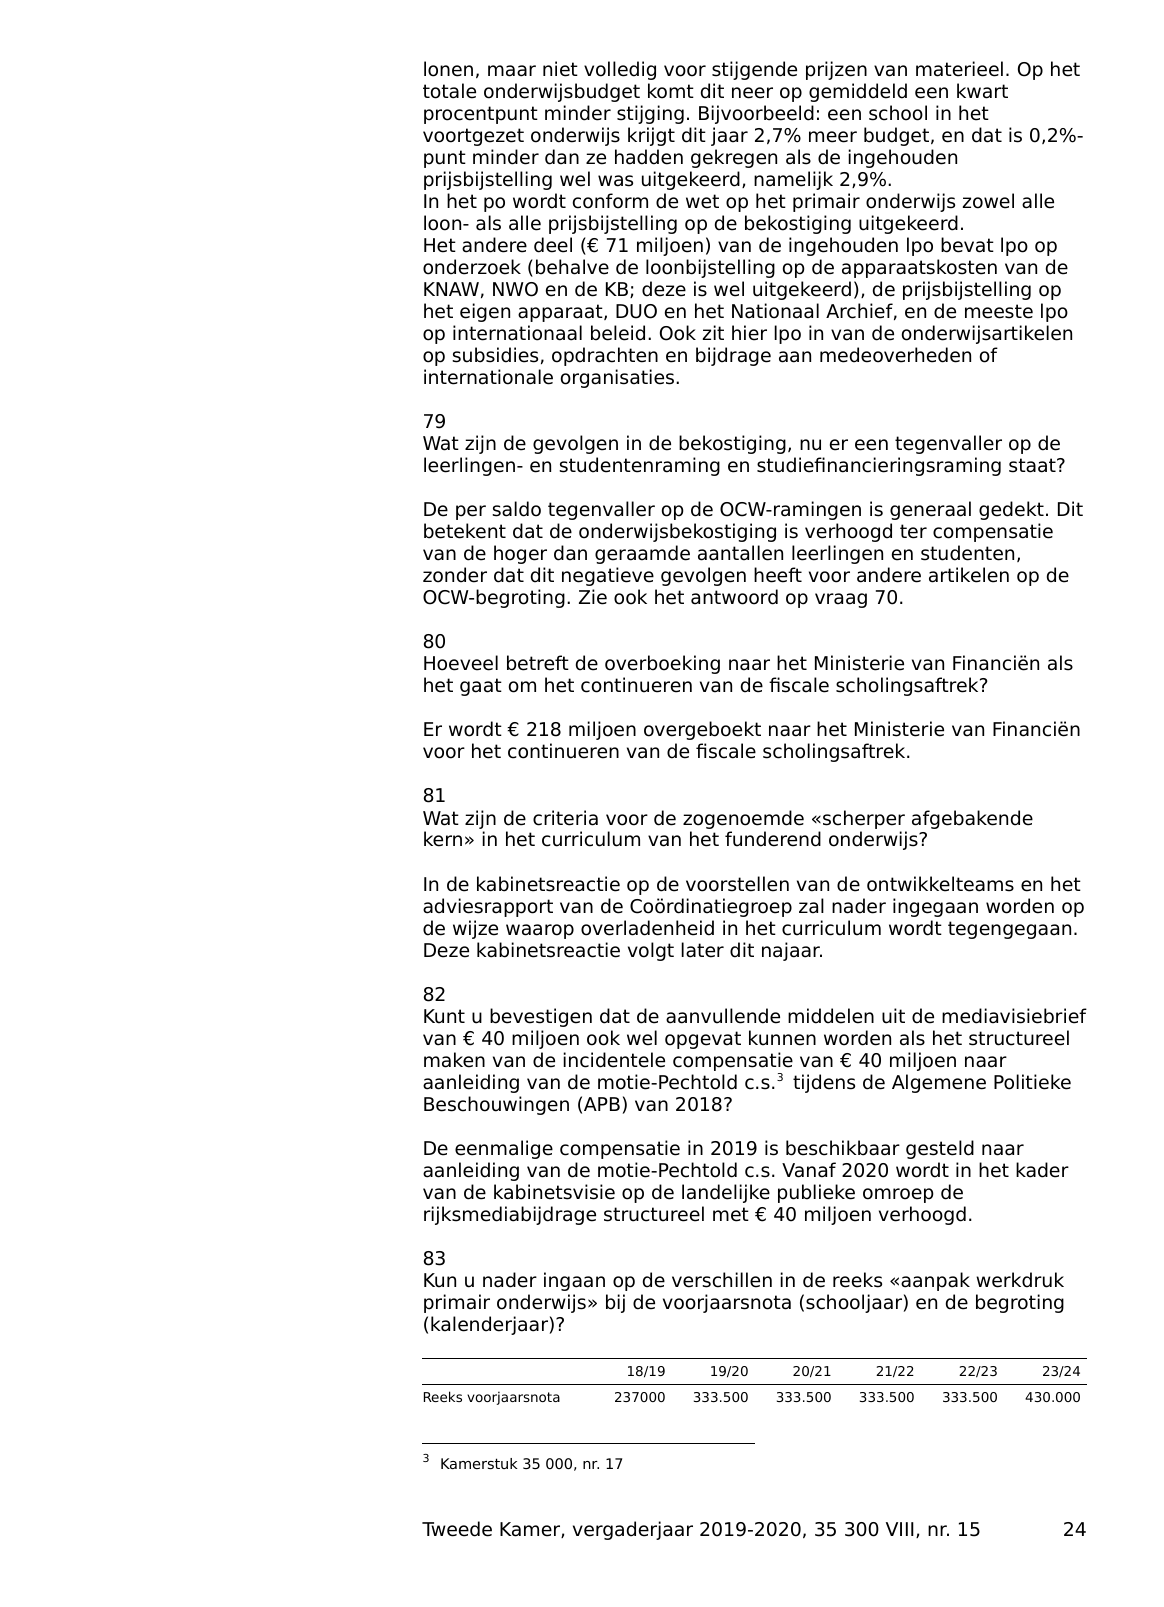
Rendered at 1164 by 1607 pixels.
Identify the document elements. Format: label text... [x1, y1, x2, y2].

table_cell 237000 [588, 1385, 671, 1405]
table_cell Reeks voorjaarsnota [422, 1385, 588, 1405]
table_header 22/23 [920, 1359, 1003, 1384]
text Wat zijn de gevolgen in de bekostiging, nu er een tegenvaller op de leerlingen- en studentenraming en studiefinancieringsraming staat? [422, 433, 1087, 477]
text Het andere deel (€ 71 miljoen) van de ingehouden lpo bevat lpo op onderzoek (behalve de loonbijstelling op de apparaatskosten van de KNAW, NWO en de KB; deze is wel uitgekeerd), de prijsbijstelling op het eigen apparaat, DUO en het Nationaal Archief, en de meeste lpo op internationaal beleid. Ook zit hier lpo in van de onderwijsartikelen op subsidies, opdrachten en bijdrage aan medeoverheden of internationale organisaties. [422, 235, 1087, 389]
table_cell 333.500 [754, 1385, 837, 1405]
table_header 19/20 [671, 1359, 754, 1384]
text De eenmalige compensatie in 2019 is beschikbaar gesteld naar aanleiding van de motie-Pechtold c.s. Vanaf 2020 wordt in het kader van de kabinetsvisie op de landelijke publieke omroep de rijksmediabijdrage structureel met € 40 miljoen verhoogd. [422, 1138, 1087, 1226]
text In de kabinetsreactie op de voorstellen van de ontwikkelteams en het adviesrapport van de Coördinatiegroep zal nader ingegaan worden op de wijze waarop overladenheid in het curriculum wordt tegengegaan. Deze kabinetsreactie volgt later dit najaar. [422, 873, 1087, 961]
text Hoeveel betreft de overboeking naar het Ministerie van Financiën als het gaat om het continueren van de fiscale scholingsaftrek? [422, 653, 1087, 697]
text 80 [422, 631, 1087, 653]
text Wat zijn de criteria voor de zogenoemde «scherper afgebakende kern» in het curriculum van het funderend onderwijs? [422, 807, 1087, 851]
table_header [422, 1359, 505, 1384]
text Er wordt € 218 miljoen overgeboekt naar het Ministerie van Financiën voor het continueren van de fiscale scholingsaftrek. [422, 719, 1087, 763]
table_cell 430.000 [1004, 1385, 1087, 1405]
text De per saldo tegenvaller op de OCW-ramingen is generaal gedekt. Dit betekent dat de onderwijsbekostiging is verhoogd ter compensatie van de hoger dan geraamde aantallen leerlingen en studenten, zonder dat dit negatieve gevolgen heeft voor andere artikelen op de OCW-begroting. Zie ook het antwoord op vraag 70. [422, 499, 1087, 609]
table_cell 333.500 [671, 1385, 754, 1405]
text In het po wordt conform de wet op het primair onderwijs zowel alle loon- als alle prijsbijstelling op de bekostiging uitgekeerd. [422, 191, 1087, 235]
text Kunt u bevestigen dat de aanvullende middelen uit de mediavisiebrief van € 40 miljoen ook wel opgevat kunnen worden als het structureel maken van de incidentele compensatie van € 40 miljoen naar aanleiding van de motie-Pechtold c.s. tijdens de Algemene Politieke Beschouwingen (APB) van 2018? [422, 1006, 1087, 1116]
text Kamerstuk 35 000, nr. 17 [422, 1452, 1087, 1474]
text 82 [422, 984, 1087, 1006]
table_cell 333.500 [920, 1385, 1003, 1405]
table_header 18/19 [588, 1359, 671, 1384]
text Kun u nader ingaan op de verschillen in de reeks «aanpak werkdruk primair onderwijs» bij de voorjaarsnota (schooljaar) en de begroting (kalenderjaar)? [422, 1270, 1087, 1336]
table_cell 333.500 [838, 1385, 920, 1405]
table_header 21/22 [838, 1359, 920, 1384]
text lonen, maar niet volledig voor stijgende prijzen van materieel. Op het totale onderwijsbudget komt dit neer op gemiddeld een kwart procentpunt minder stijging. Bijvoorbeeld: een school in het voortgezet onderwijs krijgt dit jaar 2,7% meer budget, en dat is 0,2%-punt minder dan ze hadden gekregen als de ingehouden prijsbijstelling wel was uitgekeerd, namelijk 2,9%. [422, 59, 1087, 191]
text 79 [422, 411, 1087, 433]
text 81 [422, 785, 1087, 807]
table_header 20/21 [754, 1359, 837, 1384]
table_header [505, 1359, 588, 1384]
text 83 [422, 1248, 1087, 1270]
table_header 23/24 [1004, 1359, 1087, 1384]
